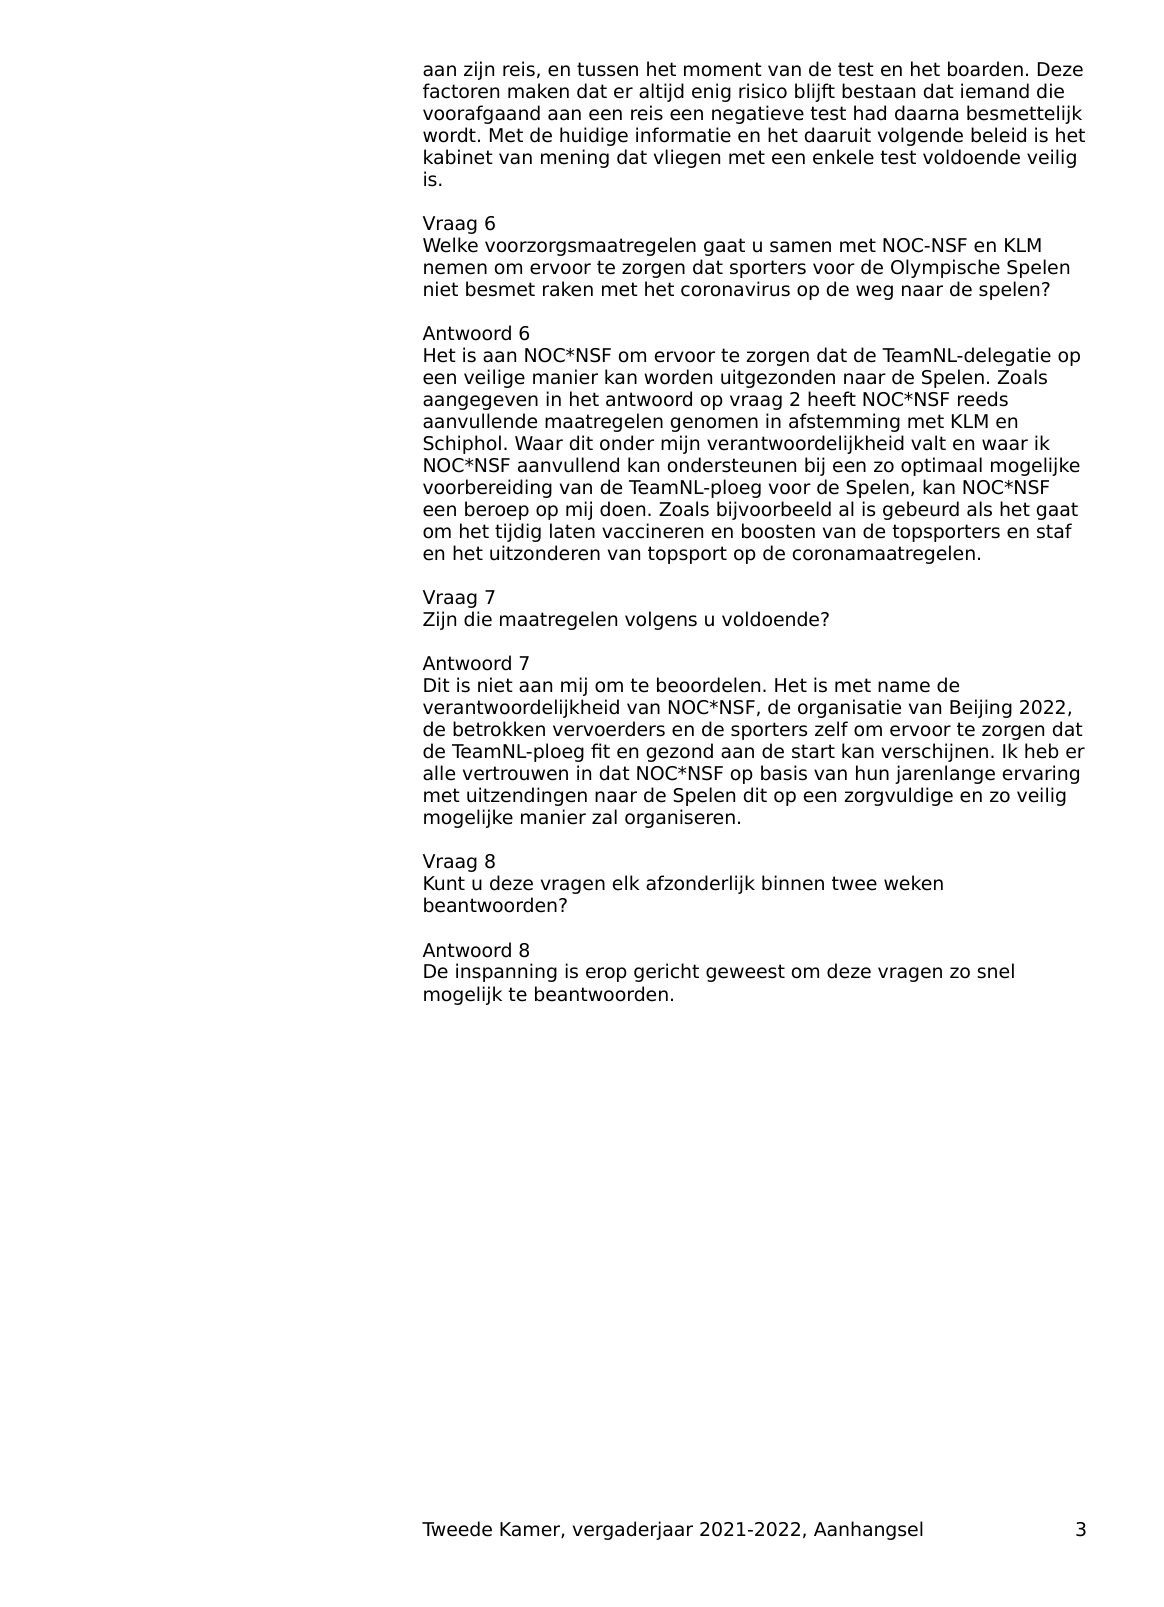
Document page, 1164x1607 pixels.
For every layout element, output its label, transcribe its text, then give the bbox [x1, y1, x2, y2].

text Welke voorzorgsmaatregelen gaat u samen met NOC-NSF en KLM nemen om ervoor te zorgen dat sporters voor de Olympische Spelen niet besmet raken met het coronavirus op de weg naar de spelen? [422, 235, 1087, 301]
text Antwoord 8 [422, 939, 1087, 961]
text Vraag 7 [422, 587, 1087, 609]
text Antwoord 6 [422, 323, 1087, 345]
text Zijn die maatregelen volgens u voldoende? [422, 609, 1087, 631]
text Vraag 8 [422, 851, 1087, 873]
text De inspanning is erop gericht geweest om deze vragen zo snel mogelijk te beantwoorden. [422, 961, 1087, 1005]
text Kunt u deze vragen elk afzonderlijk binnen twee weken beantwoorden? [422, 873, 1087, 917]
text Antwoord 7 [422, 653, 1087, 675]
text Dit is niet aan mij om te beoordelen. Het is met name de verantwoordelijkheid van NOC*NSF, de organisatie van Beijing 2022, de betrokken vervoerders en de sporters zelf om ervoor te zorgen dat de TeamNL-ploeg fit en gezond aan de start kan verschijnen. Ik heb er alle vertrouwen in dat NOC*NSF op basis van hun jarenlange ervaring met uitzendingen naar de Spelen dit op een zorgvuldige en zo veilig mogelijke manier zal organiseren. [422, 675, 1087, 829]
text aan zijn reis, en tussen het moment van de test en het boarden. Deze factoren maken dat er altijd enig risico blijft bestaan dat iemand die voorafgaand aan een reis een negatieve test had daarna besmettelijk wordt. Met de huidige informatie en het daaruit volgende beleid is het kabinet van mening dat vliegen met een enkele test voldoende veilig is. [422, 59, 1087, 191]
text Het is aan NOC*NSF om ervoor te zorgen dat de TeamNL-delegatie op een veilige manier kan worden uitgezonden naar de Spelen. Zoals aangegeven in het antwoord op vraag 2 heeft NOC*NSF reeds aanvullende maatregelen genomen in afstemming met KLM en Schiphol. Waar dit onder mijn verantwoordelijkheid valt en waar ik NOC*NSF aanvullend kan ondersteunen bij een zo optimaal mogelijke voorbereiding van de TeamNL-ploeg voor de Spelen, kan NOC*NSF een beroep op mij doen. Zoals bijvoorbeeld al is gebeurd als het gaat om het tijdig laten vaccineren en boosten van de topsporters en staf en het uitzonderen van topsport op de coronamaatregelen. [422, 345, 1087, 565]
text Vraag 6 [422, 213, 1087, 235]
